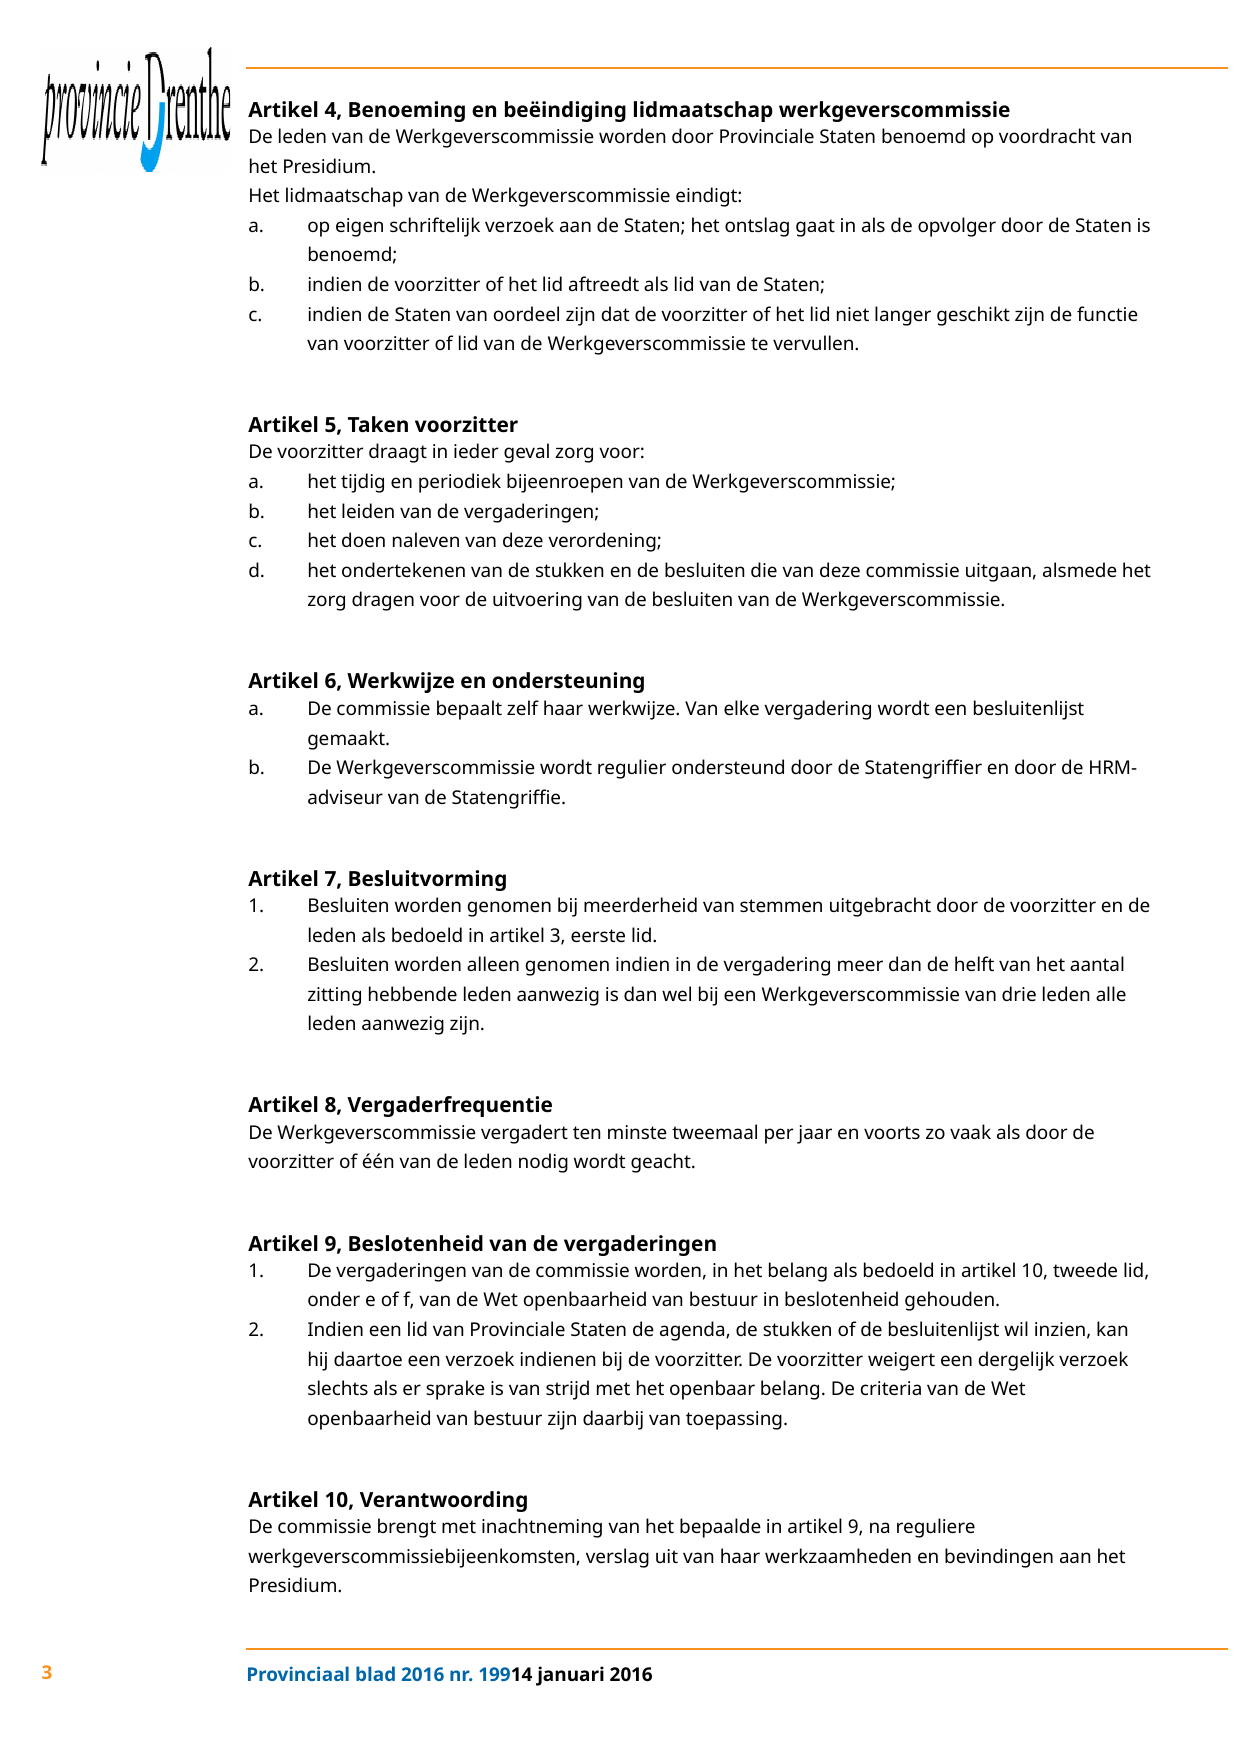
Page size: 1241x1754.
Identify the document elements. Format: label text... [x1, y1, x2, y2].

text Het lidmaatschap van de Werkgeverscommissie eindigt: [248, 182, 1152, 208]
list het doen naleven van deze verordening; [248, 527, 1152, 553]
text Artikel 10, Verantwoording [248, 1485, 1152, 1513]
text Artikel 4, Benoeming en beëindiging lidmaatschap werkgeverscommissie [248, 95, 1152, 123]
list De vergaderingen van de commissie worden, in het belang als bedoeld in artikel 10, tweede lid, onder e of f, van de Wet openbaarheid van bestuur in beslotenheid gehouden. [248, 1257, 1152, 1312]
list het leiden van de vergaderingen; [248, 498, 1152, 524]
list Besluiten worden genomen bij meerderheid van stemmen uitgebracht door de voorzitter en de leden als bedoeld in artikel 3, eerste lid. [248, 892, 1152, 948]
list het tijdig en periodiek bijeenroepen van de Werkgeverscommissie; [248, 468, 1152, 494]
list op eigen schriftelijk verzoek aan de Staten; het ontslag gaat in als de opvolger door de Staten is benoemd; [248, 212, 1152, 267]
text Artikel 6, Werkwijze en ondersteuning [248, 667, 1152, 695]
text Artikel 8, Vergaderfrequentie [248, 1091, 1152, 1119]
list indien de Staten van oordeel zijn dat de voorzitter of het lid niet langer geschikt zijn de functie van voorzitter of lid van de Werkgeverscommissie te vervullen. [248, 301, 1152, 356]
picture [41, 47, 231, 172]
list Besluiten worden alleen genomen indien in de vergadering meer dan de helft van het aantal zitting hebbende leden aanwezig is dan wel bij een Werkgeverscommissie van drie leden alle leden aanwezig zijn. [248, 951, 1152, 1036]
list het ondertekenen van de stukken en de besluiten die van deze commissie uitgaan, alsmede het zorg dragen voor de uitvoering van de besluiten van de Werkgeverscommissie. [248, 557, 1152, 612]
list De commissie bepaalt zelf haar werkwijze. Van elke vergadering wordt een besluitenlijst gemaakt. [248, 695, 1152, 750]
text De Werkgeverscommissie vergadert ten minste tweemaal per jaar en voorts zo vaak als door de voorzitter of één van de leden nodig wordt geacht. [248, 1119, 1152, 1174]
list De Werkgeverscommissie wordt regulier ondersteund door de Statengriffier en door de HRM-adviseur van de Statengriffie. [248, 754, 1152, 809]
text De leden van de Werkgeverscommissie worden door Provinciale Staten benoemd op voordracht van het Presidium. [248, 123, 1152, 178]
text De voorzitter draagt in ieder geval zorg voor: [248, 439, 1152, 464]
list Indien een lid van Provinciale Staten de agenda, de stukken of de besluitenlijst wil inzien, kan hij daartoe een verzoek indienen bij de voorzitter. De voorzitter weigert een dergelijk verzoek slechts als er sprake is van strijd met het openbaar belang. De criteria van de Wet openbaarheid van bestuur zijn daarbij van toepassing. [248, 1316, 1152, 1431]
text Artikel 9, Beslotenheid van de vergaderingen [248, 1229, 1152, 1257]
text Artikel 5, Taken voorzitter [248, 410, 1152, 439]
list indien de voorzitter of het lid aftreedt als lid van de Staten; [248, 271, 1152, 297]
text Artikel 7, Besluitvorming [248, 864, 1152, 892]
text De commissie brengt met inachtneming van het bepaalde in artikel 9, na reguliere werkgeverscommissiebijeenkomsten, verslag uit van haar werkzaamheden en bevindingen aan het Presidium. [248, 1513, 1152, 1598]
